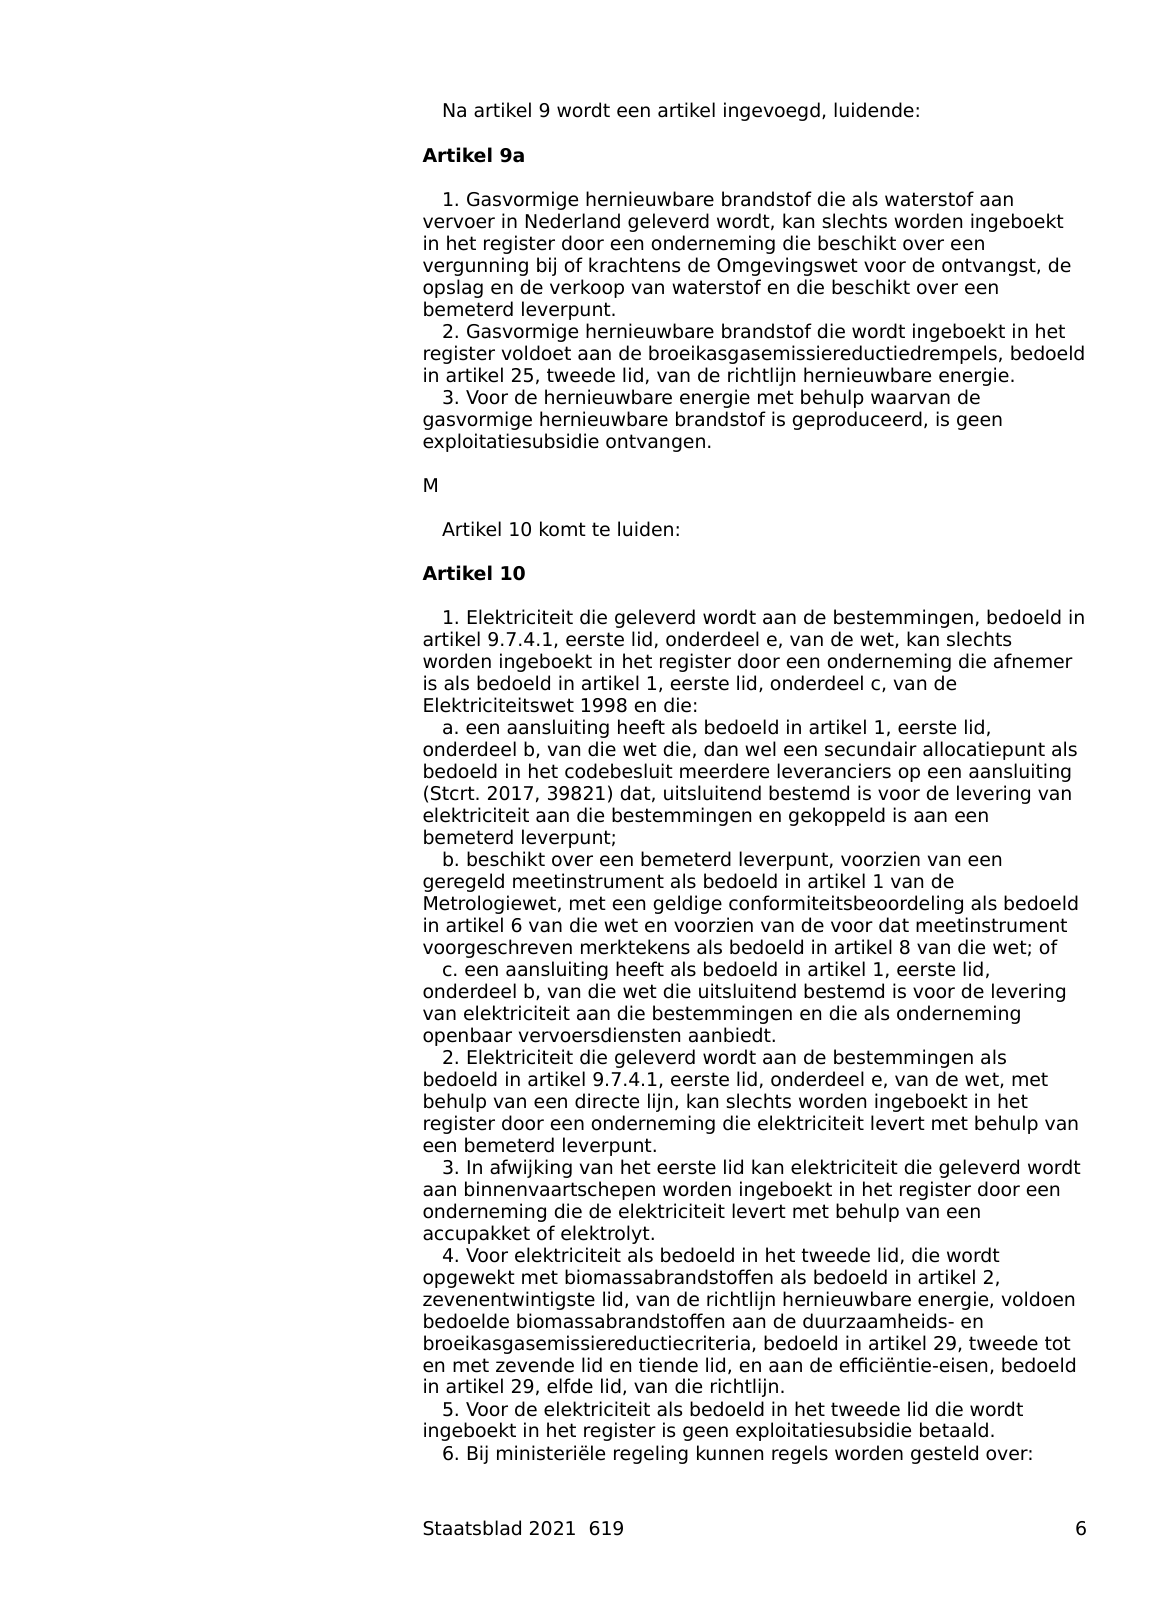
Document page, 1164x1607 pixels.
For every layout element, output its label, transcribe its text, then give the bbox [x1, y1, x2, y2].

text 2. Gasvormige hernieuwbare brandstof die wordt ingeboekt in het register voldoet aan de broeikasgasemissiereductiedrempels, bedoeld in artikel 25, tweede lid, van de richtlijn hernieuwbare energie. [422, 321, 1087, 387]
text b. beschikt over een bemeterd leverpunt, voorzien van een geregeld meetinstrument als bedoeld in artikel 1 van de Metrologiewet, met een geldige conformiteitsbeoordeling als bedoeld in artikel 6 van die wet en voorzien van de voor dat meetinstrument voorgeschreven merktekens als bedoeld in artikel 8 van die wet; of [422, 849, 1087, 959]
text c. een aansluiting heeft als bedoeld in artikel 1, eerste lid, onderdeel b, van die wet die uitsluitend bestemd is voor de levering van elektriciteit aan die bestemmingen en die als onderneming openbaar vervoersdiensten aanbiedt. [422, 959, 1087, 1047]
text 2. Elektriciteit die geleverd wordt aan de bestemmingen als bedoeld in artikel 9.7.4.1, eerste lid, onderdeel e, van de wet, met behulp van een directe lijn, kan slechts worden ingeboekt in het register door een onderneming die elektriciteit levert met behulp van een bemeterd leverpunt. [422, 1047, 1087, 1157]
text Artikel 10 komt te luiden: [422, 519, 1087, 541]
text 1. Elektriciteit die geleverd wordt aan de bestemmingen, bedoeld in artikel 9.7.4.1, eerste lid, onderdeel e, van de wet, kan slechts worden ingeboekt in het register door een onderneming die afnemer is als bedoeld in artikel 1, eerste lid, onderdeel c, van de Elektriciteitswet 1998 en die: [422, 607, 1087, 717]
text Na artikel 9 wordt een artikel ingevoegd, luidende: [422, 100, 1087, 122]
text 3. Voor de hernieuwbare energie met behulp waarvan de gasvormige hernieuwbare brandstof is geproduceerd, is geen exploitatiesubsidie ontvangen. [422, 387, 1087, 452]
text M [422, 475, 1087, 497]
subtitle Artikel 9a [422, 144, 1087, 167]
text 1. Gasvormige hernieuwbare brandstof die als waterstof aan vervoer in Nederland geleverd wordt, kan slechts worden ingeboekt in het register door een onderneming die beschikt over een vergunning bij of krachtens de Omgevingswet voor de ontvangst, de opslag en de verkoop van waterstof en die beschikt over een bemeterd leverpunt. [422, 189, 1087, 321]
text a. een aansluiting heeft als bedoeld in artikel 1, eerste lid, onderdeel b, van die wet die, dan wel een secundair allocatiepunt als bedoeld in het codebesluit meerdere leveranciers op een aansluiting (Stcrt. 2017, 39821) dat, uitsluitend bestemd is voor de levering van elektriciteit aan die bestemmingen en gekoppeld is aan een bemeterd leverpunt; [422, 717, 1087, 849]
text 4. Voor elektriciteit als bedoeld in het tweede lid, die wordt opgewekt met biomassabrandstoffen als bedoeld in artikel 2, zevenentwintigste lid, van de richtlijn hernieuwbare energie, voldoen bedoelde biomassabrandstoffen aan de duurzaamheids- en broeikasgasemissiereductiecriteria, bedoeld in artikel 29, tweede tot en met zevende lid en tiende lid, en aan de efficiëntie-eisen, bedoeld in artikel 29, elfde lid, van die richtlijn. [422, 1244, 1087, 1398]
text 6. Bij ministeriële regeling kunnen regels worden gesteld over: [422, 1442, 1087, 1464]
text 3. In afwijking van het eerste lid kan elektriciteit die geleverd wordt aan binnenvaartschepen worden ingeboekt in het register door een onderneming die de elektriciteit levert met behulp van een accupakket of elektrolyt. [422, 1157, 1087, 1244]
subtitle Artikel 10 [422, 563, 1087, 585]
text 5. Voor de elektriciteit als bedoeld in het tweede lid die wordt ingeboekt in het register is geen exploitatiesubsidie betaald. [422, 1398, 1087, 1442]
